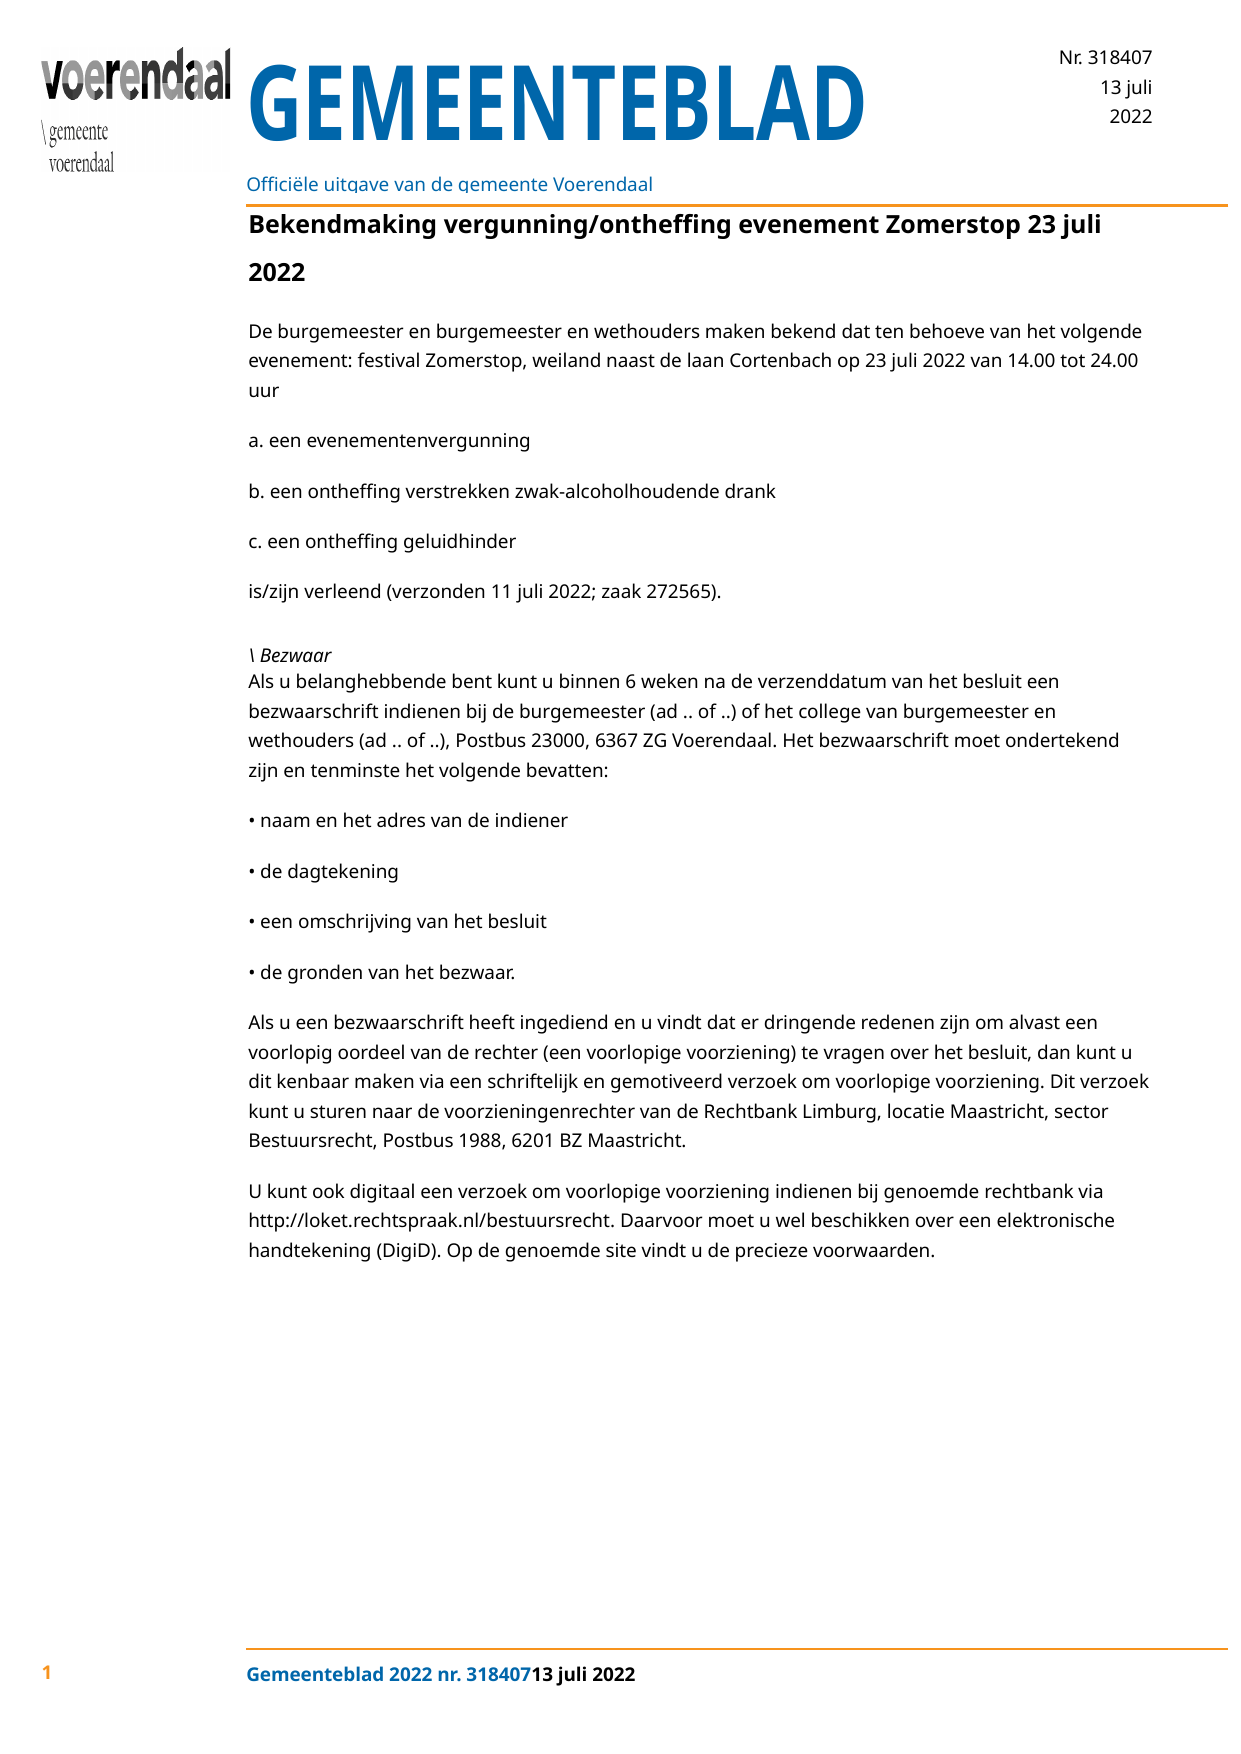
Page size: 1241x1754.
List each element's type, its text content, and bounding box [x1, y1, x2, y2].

text Als u belanghebbende bent kunt u binnen 6 weken na de verzenddatum van het besluit een bezwaarschrift indienen bij de burgemeester (ad .. of ..) of het college van burgemeester en wethouders (ad .. of ..), Postbus 23000, 6367 ZG Voerendaal. Het bezwaarschrift moet ondertekend zijn en tenminste het volgende bevatten: [248, 668, 1152, 783]
text U kunt ook digitaal een verzoek om voorlopige voorziening indienen bij genoemde rechtbank via http://loket.rechtspraak.nl/bestuursrecht. Daarvoor moet u wel beschikken over een elektronische handtekening (DigiD). Op de genoemde site vindt u de precieze voorwaarden. [248, 1178, 1152, 1263]
text \ Bezwaar [248, 643, 1152, 668]
text • een omschrijving van het besluit [248, 908, 1152, 934]
text • naam en het adres van de indiener [248, 808, 1152, 833]
text • de gronden van het bezwaar. [248, 959, 1152, 984]
text c. een ontheffing geluidhinder [248, 528, 1152, 554]
text b. een ontheffing verstrekken zwak-alcoholhoudende drank [248, 478, 1152, 504]
text Bekendmaking vergunning/ontheffing evenement Zomerstop 23 juli 2022 [248, 207, 1152, 288]
picture [41, 47, 231, 172]
text Als u een bezwaarschrift heeft ingediend en u vindt dat er dringende redenen zijn om alvast een voorlopig oordeel van de rechter (een voorlopige voorziening) te vragen over het besluit, dan kunt u dit kenbaar maken via een schriftelijk en gemotiveerd verzoek om voorlopige voorziening. Dit verzoek kunt u sturen naar de voorzieningenrechter van de Rechtbank Limburg, locatie Maastricht, sector Bestuursrecht, Postbus 1988, 6201 BZ Maastricht. [248, 1009, 1152, 1153]
text is/zijn verleend (verzonden 11 juli 2022; zaak 272565). [248, 579, 1152, 604]
text • de dagtekening [248, 858, 1152, 884]
text De burgemeester en burgemeester en wethouders maken bekend dat ten behoeve van het volgende evenement: festival Zomerstop, weiland naast de laan Cortenbach op 23 juli 2022 van 14.00 tot 24.00 uur [248, 318, 1152, 403]
text a. een evenementenvergunning [248, 427, 1152, 453]
